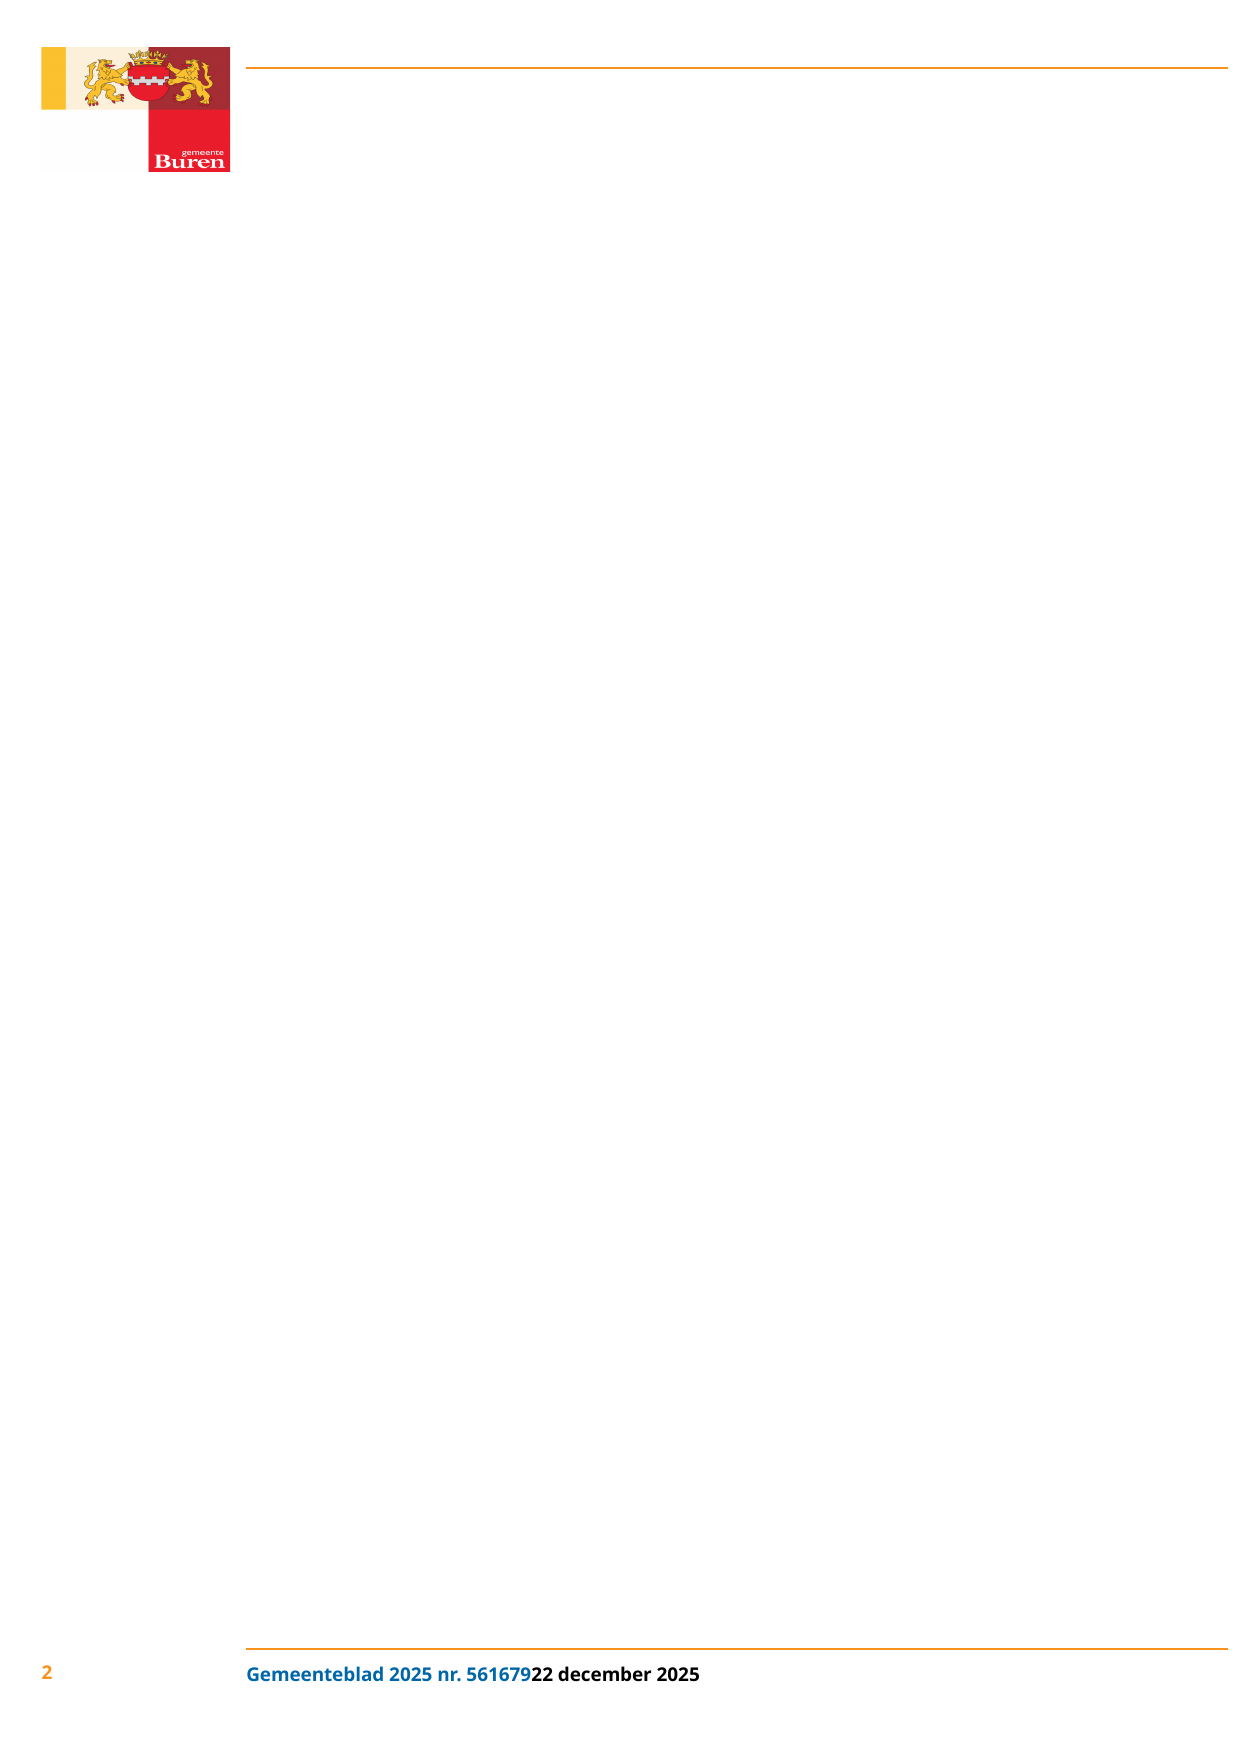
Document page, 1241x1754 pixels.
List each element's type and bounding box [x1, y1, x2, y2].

picture [41, 47, 231, 172]
